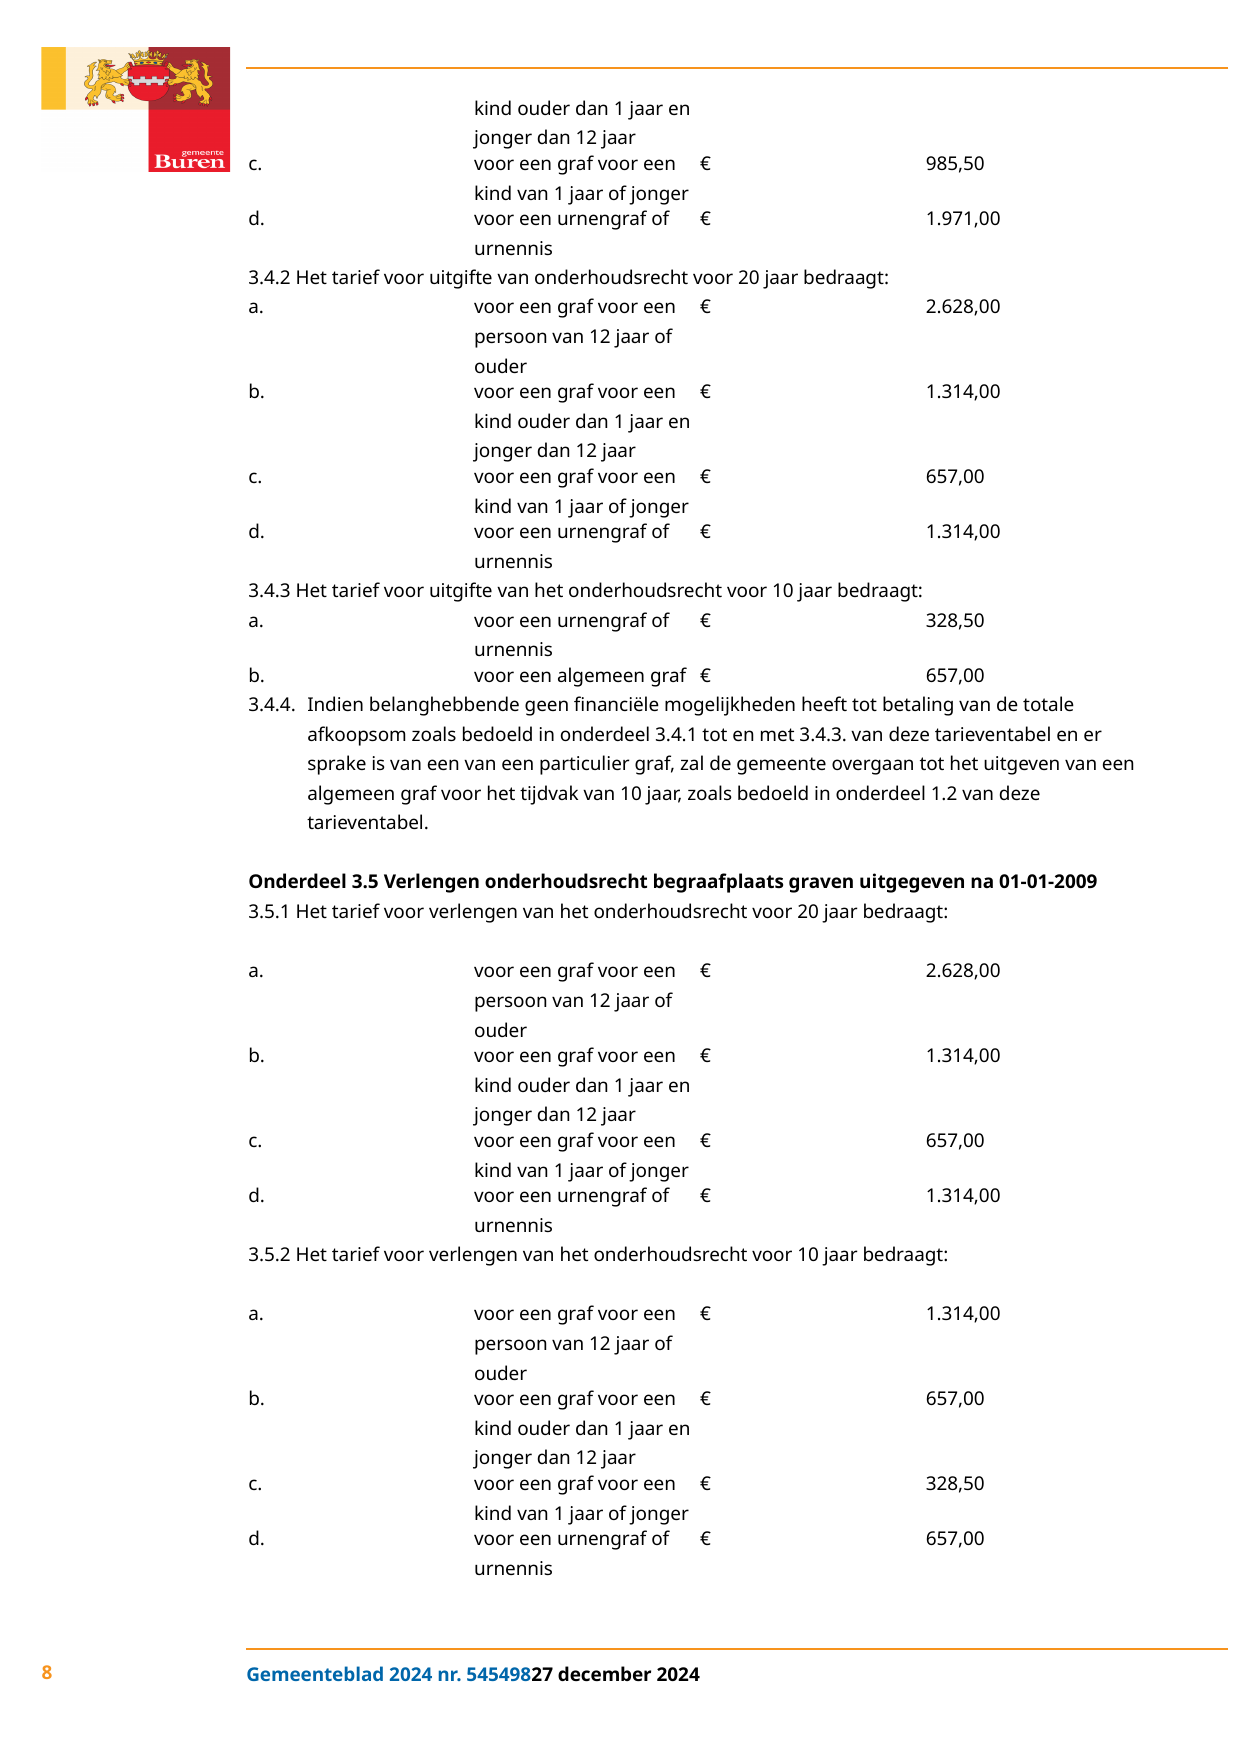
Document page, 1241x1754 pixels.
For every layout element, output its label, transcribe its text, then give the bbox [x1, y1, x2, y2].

table_cell d. [248, 1526, 474, 1581]
table_cell voor een urnengraf of urnennis [474, 1526, 700, 1581]
table_cell b. [248, 1043, 474, 1127]
text 3.4.3 Het tarief voor uitgifte van het onderhoudsrecht voor 10 jaar bedraagt: [248, 577, 1152, 603]
table_cell voor een graf voor een kind van 1 jaar of jonger [474, 150, 700, 205]
table_cell d. [248, 205, 474, 261]
table_cell voor een urnengraf of urnennis [474, 205, 700, 261]
list Indien belanghebbende geen financiële mogelijkheden heeft tot betaling van de totale afkoopsom zoals bedoeld in onderdeel 3.4.1 tot en met 3.4.3. van deze tarieventabel en er sprake is van een van een particulier graf, zal de gemeente overgaan tot het uitgeven van een algemeen graf voor het tijdvak van 10 jaar, zoals bedoeld in onderdeel 1.2 van deze tarieventabel. [248, 691, 1152, 835]
table_cell € [700, 379, 926, 463]
table_cell 328,50 [926, 1470, 1152, 1526]
table_header voor een graf voor een persoon van 12 jaar of ouder [474, 1301, 700, 1385]
table_cell 657,00 [926, 1128, 1152, 1183]
table_cell d. [248, 1183, 474, 1238]
table_header voor een graf voor een persoon van 12 jaar of ouder [474, 294, 700, 378]
table_cell c. [248, 464, 474, 519]
text Onderdeel 3.5 Verlengen onderhoudsrecht begraafplaats graven uitgegeven na 01-01-2009 [248, 869, 1152, 894]
picture [41, 47, 231, 172]
table_header € [700, 1301, 926, 1385]
table_header 328,50 [926, 607, 1152, 662]
table_cell voor een algemeen graf [474, 662, 700, 688]
table_cell € [700, 205, 926, 261]
table_cell € [700, 519, 926, 574]
text 3.5.2 Het tarief voor verlengen van het onderhoudsrecht voor 10 jaar bedraagt: [248, 1241, 1152, 1267]
text 3.4.2 Het tarief voor uitgifte van onderhoudsrecht voor 20 jaar bedraagt: [248, 264, 1152, 290]
table_cell c. [248, 150, 474, 205]
table_cell € [700, 1526, 926, 1581]
table_cell c. [248, 1470, 474, 1526]
table_cell 1.314,00 [926, 379, 1152, 463]
table_cell [700, 95, 926, 150]
table_cell € [700, 662, 926, 688]
table_cell b. [248, 379, 474, 463]
table_cell voor een graf voor een kind van 1 jaar of jonger [474, 1470, 700, 1526]
table_header a. [248, 958, 474, 1042]
table_cell [248, 95, 474, 150]
table_header 2.628,00 [926, 294, 1152, 378]
text 3.5.1 Het tarief voor verlengen van het onderhoudsrecht voor 20 jaar bedraagt: [248, 898, 1152, 924]
table_header 2.628,00 [926, 958, 1152, 1042]
table_cell € [700, 1385, 926, 1470]
table_cell € [700, 1470, 926, 1526]
table_cell voor een graf voor een kind ouder dan 1 jaar en jonger dan 12 jaar [474, 1043, 700, 1127]
table_cell € [700, 150, 926, 205]
table_cell € [700, 464, 926, 519]
table_cell 1.314,00 [926, 519, 1152, 574]
table_header a. [248, 294, 474, 378]
table_header a. [248, 1301, 474, 1385]
table_cell € [700, 1183, 926, 1238]
table_header voor een urnengraf of urnennis [474, 607, 700, 662]
table_cell voor een urnengraf of urnennis [474, 1183, 700, 1238]
table_header € [700, 294, 926, 378]
table_header 1.314,00 [926, 1301, 1152, 1385]
table_cell 657,00 [926, 1526, 1152, 1581]
table_cell € [700, 1128, 926, 1183]
table_cell 657,00 [926, 662, 1152, 688]
table_cell voor een graf voor een kind van 1 jaar of jonger [474, 1128, 700, 1183]
table_header € [700, 958, 926, 1042]
table_cell voor een graf voor een kind ouder dan 1 jaar en jonger dan 12 jaar [474, 379, 700, 463]
table_cell 657,00 [926, 464, 1152, 519]
table_cell 985,50 [926, 150, 1152, 205]
table_cell b. [248, 662, 474, 688]
table_cell d. [248, 519, 474, 574]
table_cell 1.314,00 [926, 1183, 1152, 1238]
table_cell voor een graf voor een kind ouder dan 1 jaar en jonger dan 12 jaar [474, 1385, 700, 1470]
table_cell 1.971,00 [926, 205, 1152, 261]
table_cell [926, 95, 1152, 150]
table_header € [700, 607, 926, 662]
table_cell b. [248, 1385, 474, 1470]
table_cell voor een graf voor een kind van 1 jaar of jonger [474, 464, 700, 519]
table_header voor een graf voor een persoon van 12 jaar of ouder [474, 958, 700, 1042]
table_cell kind ouder dan 1 jaar en jonger dan 12 jaar [474, 95, 700, 150]
table_cell € [700, 1043, 926, 1127]
table_cell 657,00 [926, 1385, 1152, 1470]
table_cell c. [248, 1128, 474, 1183]
table_cell 1.314,00 [926, 1043, 1152, 1127]
table_header a. [248, 607, 474, 662]
table_cell voor een urnengraf of urnennis [474, 519, 700, 574]
